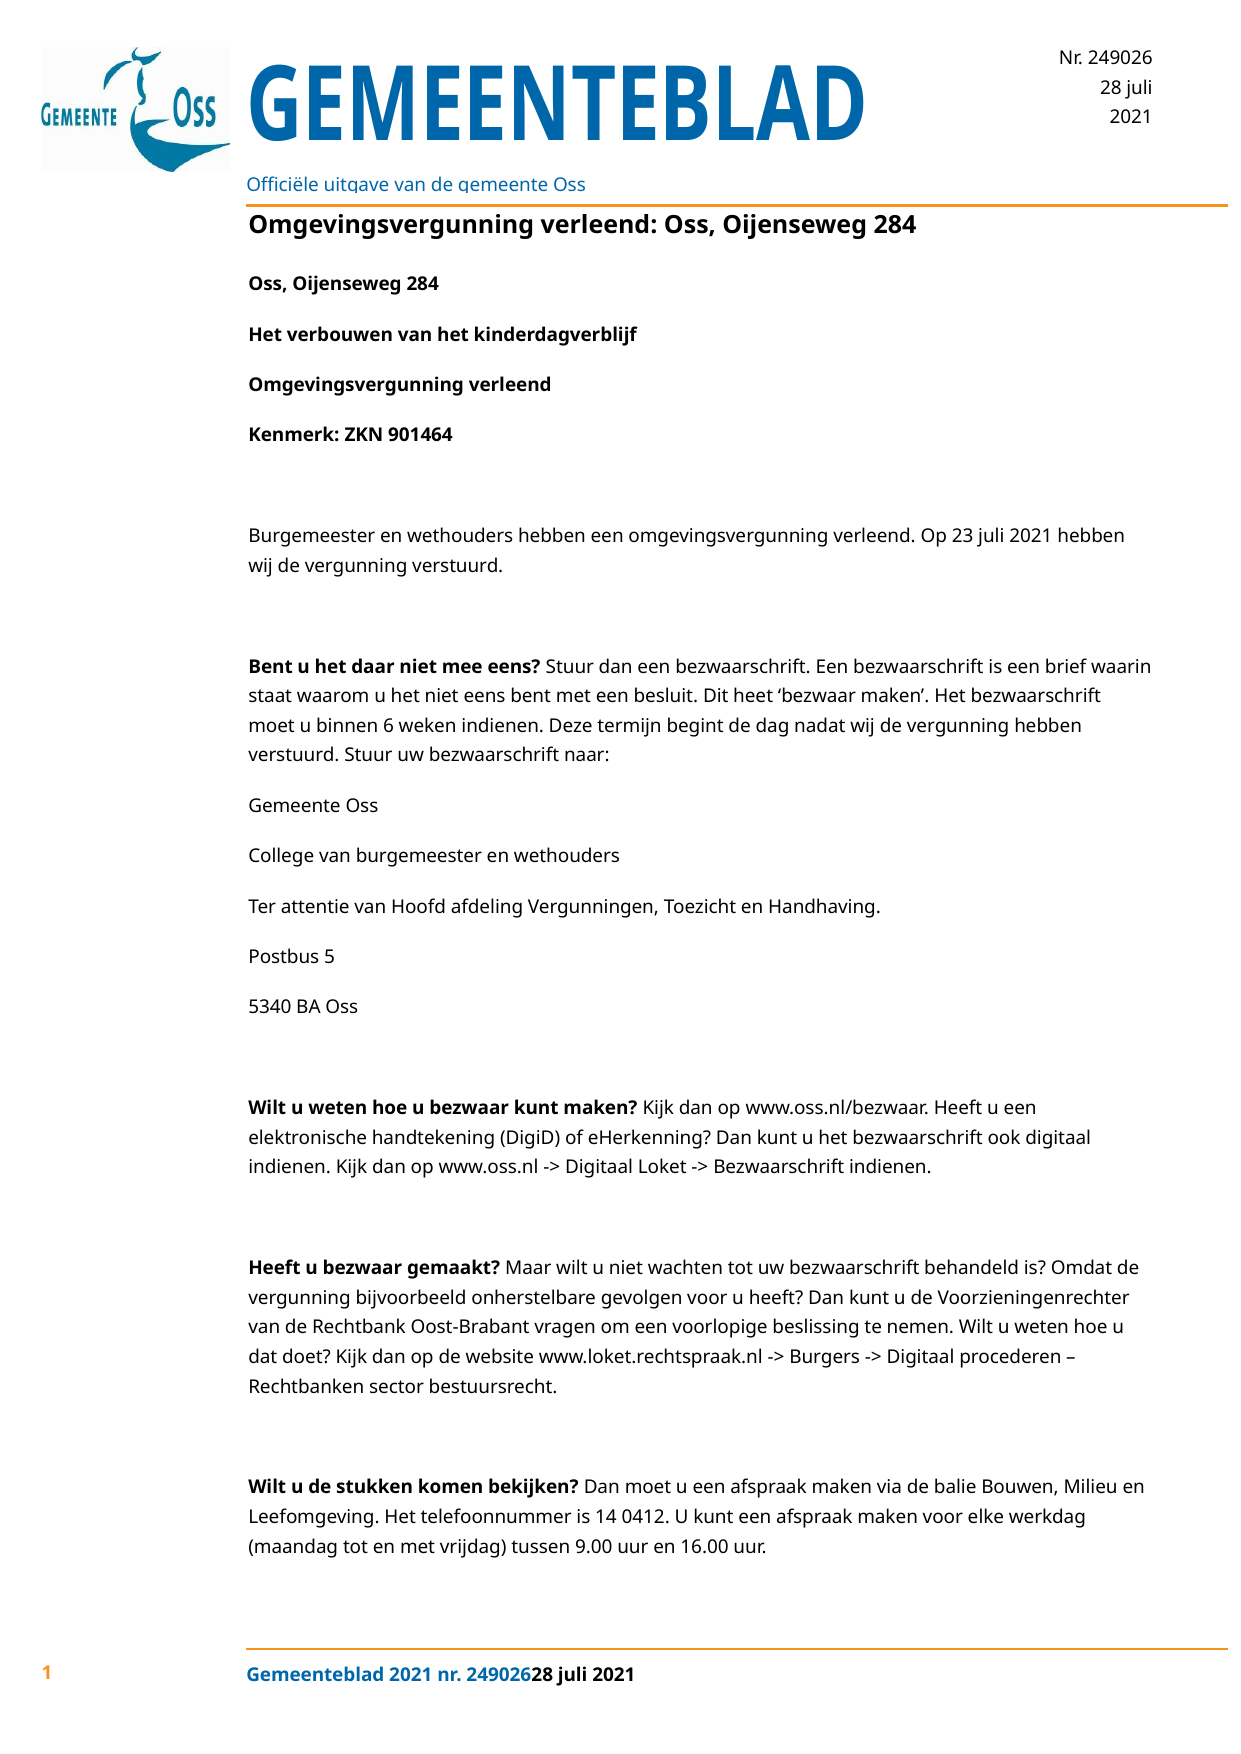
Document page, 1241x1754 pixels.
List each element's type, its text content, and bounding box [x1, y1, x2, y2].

text Omgevingsvergunning verleend [248, 371, 1152, 397]
text Bent u het daar niet mee eens? Stuur dan een bezwaarschrift. Een bezwaarschrift is een brief waarin staat waarom u het niet eens bent met een besluit. Dit heet ‘bezwaar maken’. Het bezwaarschrift moet u binnen 6 weken indienen. Deze termijn begint de dag nadat wij de vergunning hebben verstuurd. Stuur uw bezwaarschrift naar: [248, 653, 1152, 767]
text Burgemeester en wethouders hebben een omgevingsvergunning verleend. Op 23 juli 2021 hebben wij de vergunning verstuurd. [248, 522, 1152, 578]
text Postbus 5 [248, 943, 1152, 969]
text Het verbouwen van het kinderdagverblijf [248, 321, 1152, 346]
text Ter attentie van Hoofd afdeling Vergunningen, Toezicht en Handhaving. [248, 893, 1152, 918]
text Wilt u weten hoe u bezwaar kunt maken? Kijk dan op www.oss.nl/bezwaar. Heeft u een elektronische handtekening (DigiD) of eHerkenning? Dan kunt u het bezwaarschrift ook digitaal indienen. Kijk dan op www.oss.nl -> Digitaal Loket -> Bezwaarschrift indienen. [248, 1094, 1152, 1179]
text Omgevingsvergunning verleend: Oss, Oijenseweg 284 [248, 207, 1152, 241]
text Heeft u bezwaar gemaakt? Maar wilt u niet wachten tot uw bezwaarschrift behandeld is? Omdat de vergunning bijvoorbeeld onherstelbare gevolgen voor u heeft? Dan kunt u de Voorzieningenrechter van de Rechtbank Oost-Brabant vragen om een voorlopige beslissing te nemen. Wilt u weten hoe u dat doet? Kijk dan op de website www.loket.rechtspraak.nl -> Burgers -> Digitaal procederen – Rechtbanken sector bestuursrecht. [248, 1254, 1152, 1398]
text Oss, Oijenseweg 284 [248, 270, 1152, 296]
text College van burgemeester en wethouders [248, 842, 1152, 868]
text 5340 BA Oss [248, 994, 1152, 1019]
text Kenmerk: ZKN 901464 [248, 422, 1152, 447]
text Gemeente Oss [248, 792, 1152, 818]
picture [41, 47, 231, 172]
text Wilt u de stukken komen bekijken? Dan moet u een afspraak maken via de balie Bouwen, Milieu en Leefomgeving. Het telefoonnummer is 14 0412. U kunt een afspraak maken voor elke werkdag (maandag tot en met vrijdag) tussen 9.00 uur en 16.00 uur. [248, 1474, 1152, 1558]
